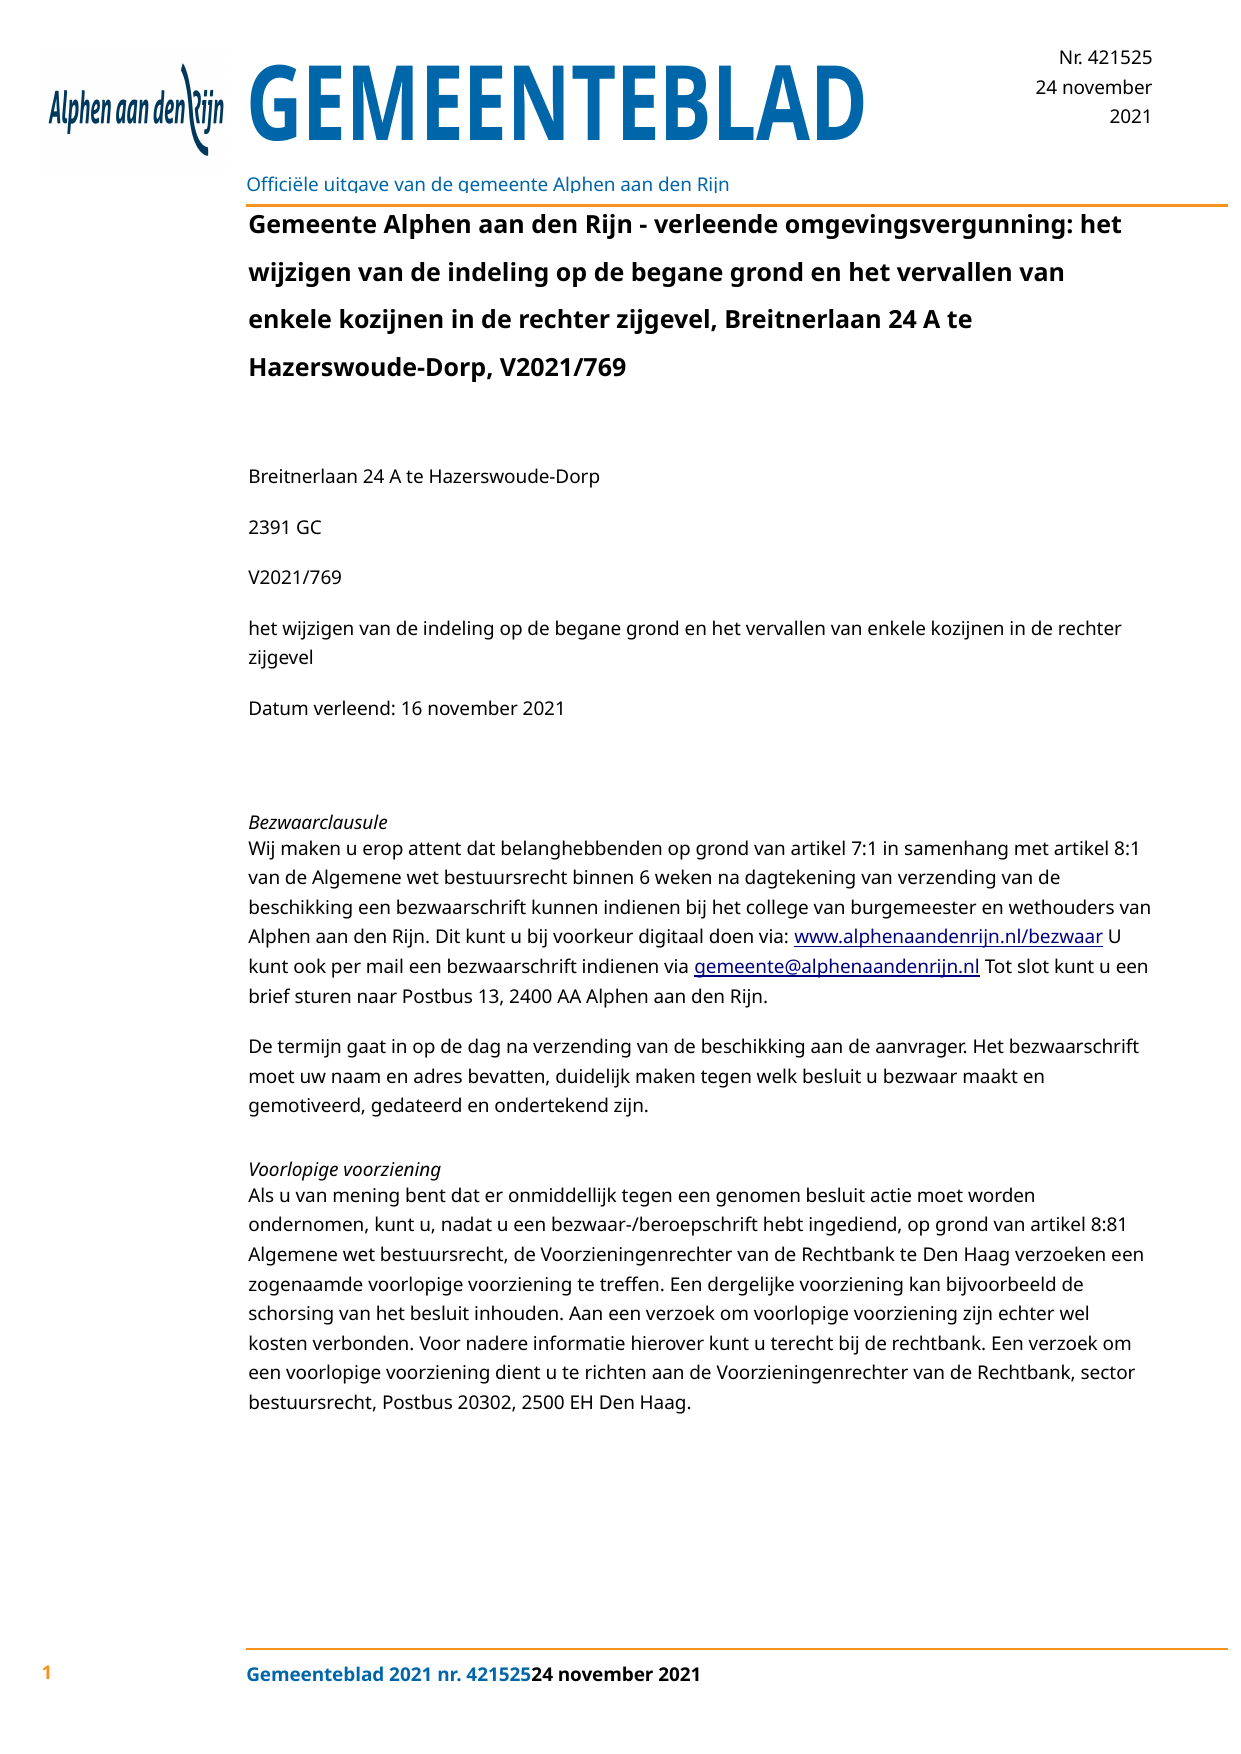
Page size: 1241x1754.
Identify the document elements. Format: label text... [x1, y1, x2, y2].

text 2391 GC [248, 514, 1152, 540]
text Gemeente Alphen aan den Rijn - verleende omgevingsvergunning: het wijzigen van de indeling op de begane grond en het vervallen van enkele kozijnen in de rechter zijgevel, Breitnerlaan 24 A te Hazerswoude-Dorp, V2021/769 [248, 207, 1152, 384]
text Als u van mening bent dat er onmiddellijk tegen een genomen besluit actie moet worden ondernomen, kunt u, nadat u een bezwaar-/beroepschrift hebt ingediend, op grond van artikel 8:81 Algemene wet bestuursrecht, de Voorzieningenrechter van de Rechtbank te Den Haag verzoeken een zogenaamde voorlopige voorziening te treffen. Een dergelijke voorziening kan bijvoorbeeld de schorsing van het besluit inhouden. Aan een verzoek om voorlopige voorziening zijn echter wel kosten verbonden. Voor nadere informatie hierover kunt u terecht bij de rechtbank. Een verzoek om een voorlopige voorziening dient u te richten aan de Voorzieningenrechter van de Rechtbank, sector bestuursrecht, Postbus 20302, 2500 EH Den Haag. [248, 1182, 1152, 1415]
text Bezwaarclausule [248, 809, 1152, 835]
text De termijn gaat in op de dag na verzending van de beschikking aan de aanvrager. Het bezwaarschrift moet uw naam en adres bevatten, duidelijk maken tegen welk besluit u bezwaar maakt en gemotiveerd, gedateerd en ondertekend zijn. [248, 1033, 1152, 1118]
text Datum verleend: 16 november 2021 [248, 695, 1152, 721]
text V2021/769 [248, 564, 1152, 590]
text Breitnerlaan 24 A te Hazerswoude-Dorp [248, 463, 1152, 489]
text Voorlopige voorziening [248, 1156, 1152, 1182]
text het wijzigen van de indeling op de begane grond en het vervallen van enkele kozijnen in de rechter zijgevel [248, 615, 1152, 670]
picture [41, 47, 231, 172]
text Wij maken u erop attent dat belanghebbenden op grond van artikel 7:1 in samenhang met artikel 8:1 van de Algemene wet bestuursrecht binnen 6 weken na dagtekening van verzending van de beschikking een bezwaarschrift kunnen indienen bij het college van burgemeester en wethouders van Alphen aan den Rijn. Dit kunt u bij voorkeur digitaal doen via: www.alphenaandenrijn.nl/bezwaar U kunt ook per mail een bezwaarschrift indienen via gemeente@alphenaandenrijn.nl Tot slot kunt u een brief sturen naar Postbus 13, 2400 AA Alphen aan den Rijn. [248, 835, 1152, 1008]
